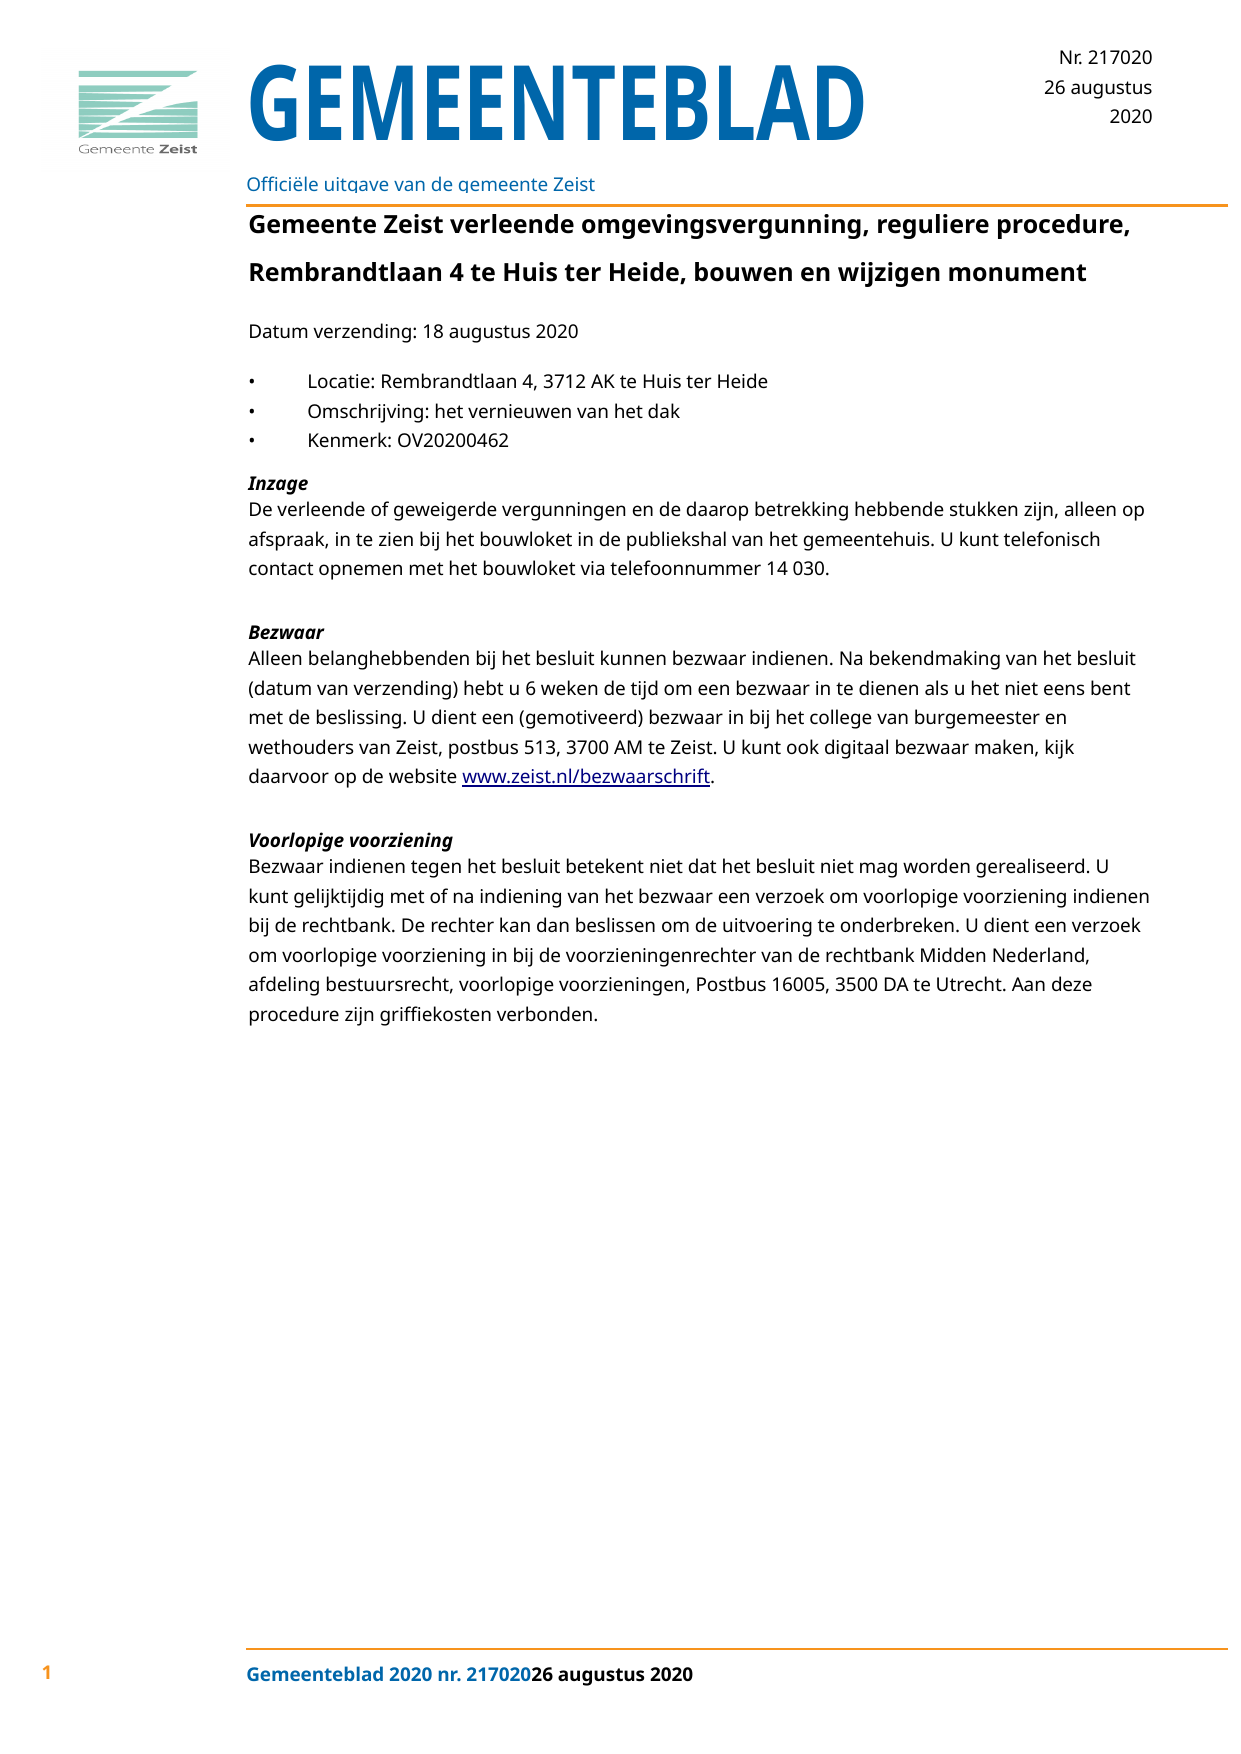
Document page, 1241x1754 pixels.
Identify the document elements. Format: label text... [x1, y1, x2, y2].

text Gemeente Zeist verleende omgevingsvergunning, reguliere procedure, Rembrandtlaan 4 te Huis ter Heide, bouwen en wijzigen monument [248, 207, 1152, 288]
text De verleende of geweigerde vergunningen en de daarop betrekking hebbende stukken zijn, alleen op afspraak, in te zien bij het bouwloket in de publiekshal van het gemeentehuis. U kunt telefonisch contact opnemen met het bouwloket via telefoonnummer 14 030. [248, 496, 1152, 581]
text Inzage [248, 471, 1152, 496]
text Bezwaar indienen tegen het besluit betekent niet dat het besluit niet mag worden gerealiseerd. U kunt gelijktijdig met of na indiening van het bezwaar een verzoek om voorlopige voorziening indienen bij de rechtbank. De rechter kan dan beslissen om de uitvoering te onderbreken. U dient een verzoek om voorlopige voorziening in bij de voorzieningenrechter van de rechtbank Midden Nederland, afdeling bestuursrecht, voorlopige voorzieningen, Postbus 16005, 3500 DA te Utrecht. Aan deze procedure zijn griffiekosten verbonden. [248, 853, 1152, 1027]
list Omschrijving: het vernieuwen van het dak [248, 398, 1152, 424]
picture [41, 47, 231, 172]
list Locatie: Rembrandtlaan 4, 3712 AK te Huis ter Heide [248, 368, 1152, 394]
list Kenmerk: OV20200462 [248, 427, 1152, 453]
text Voorlopige voorziening [248, 827, 1152, 853]
text Datum verzending: 18 augustus 2020 [248, 318, 1152, 344]
text Alleen belanghebbenden bij het besluit kunnen bezwaar indienen. Na bekendmaking van het besluit (datum van verzending) hebt u 6 weken de tijd om een bezwaar in te dienen als u het niet eens bent met de beslissing. U dient een (gemotiveerd) bezwaar in bij het college van burgemeester en wethouders van Zeist, postbus 513, 3700 AM te Zeist. U kunt ook digitaal bezwaar maken, kijk daarvoor op de website www.zeist.nl/bezwaarschrift. [248, 645, 1152, 789]
text Bezwaar [248, 619, 1152, 645]
